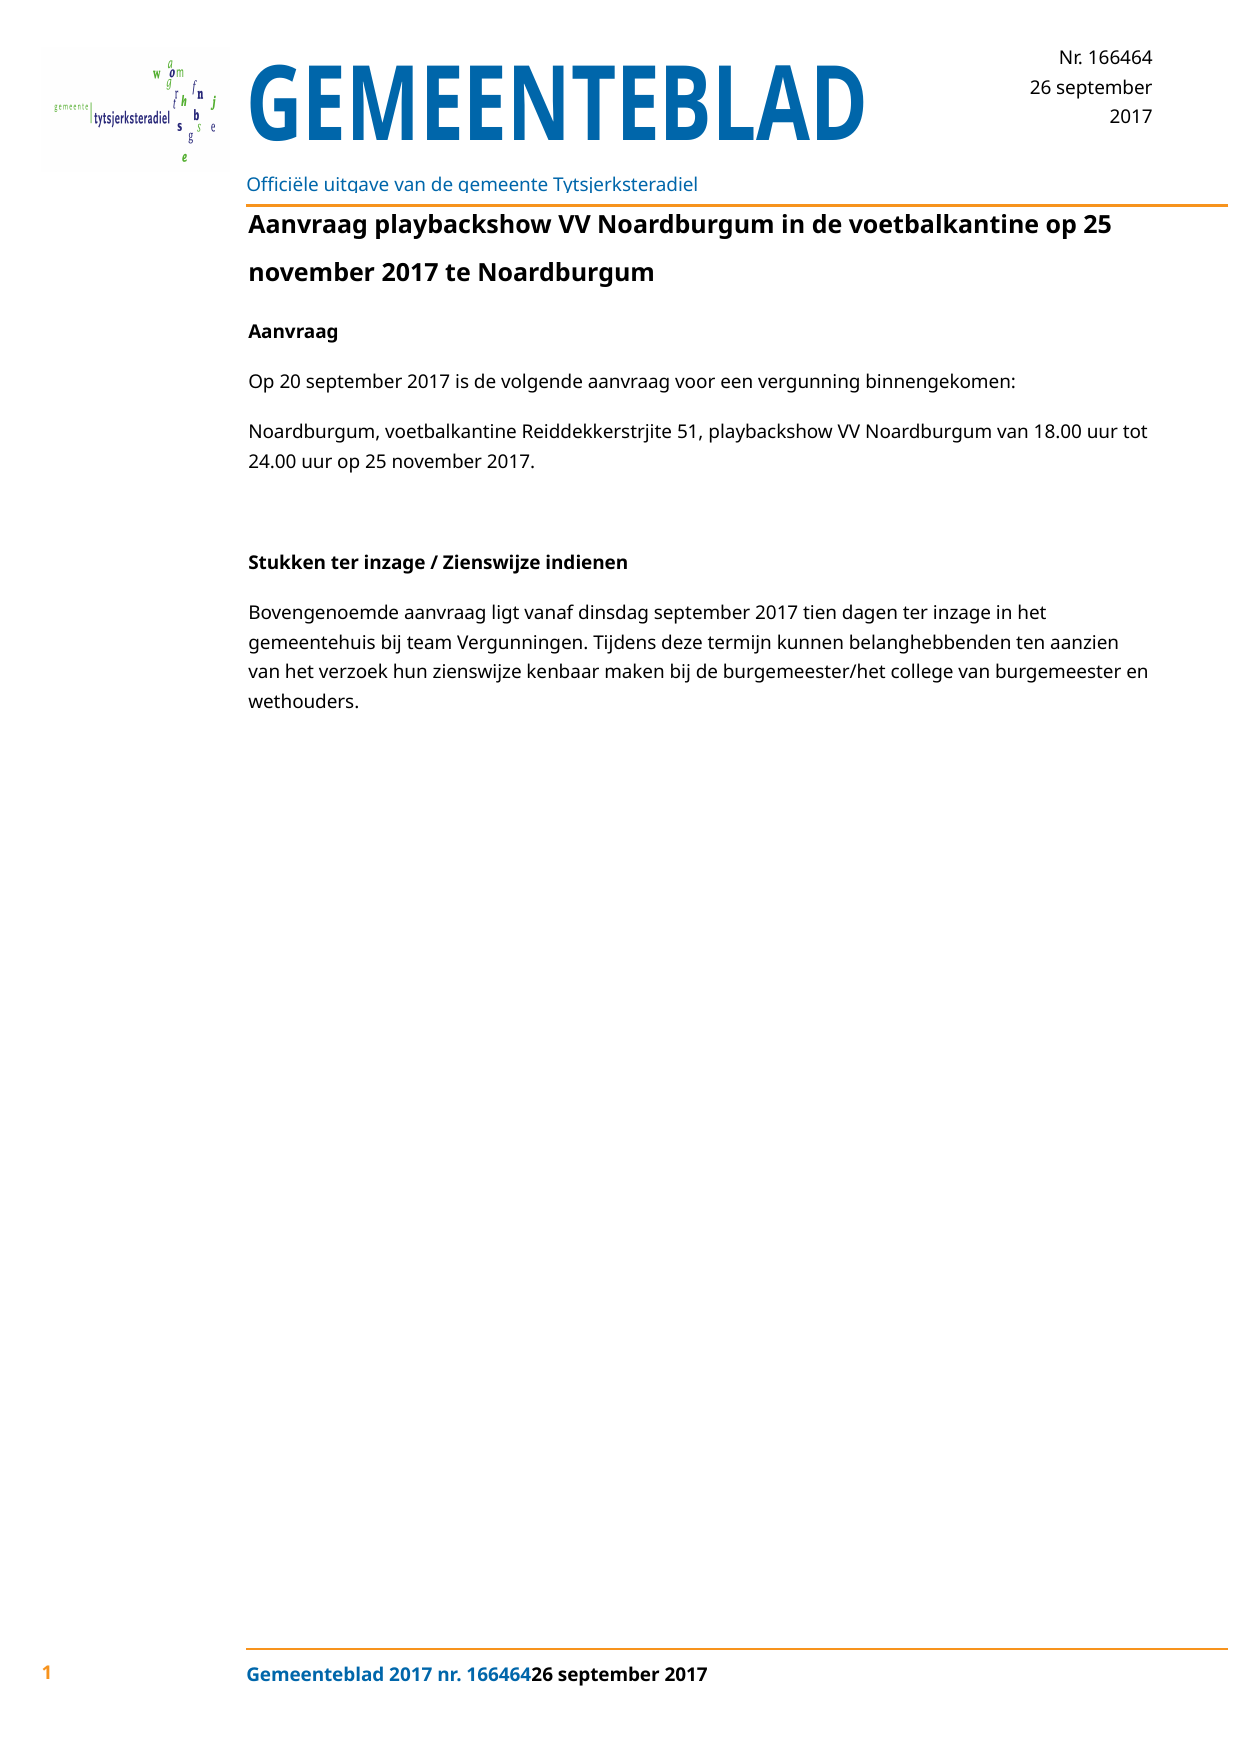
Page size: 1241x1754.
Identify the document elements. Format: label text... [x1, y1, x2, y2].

text Op 20 september 2017 is de volgende aanvraag voor een vergunning binnengekomen: [248, 368, 1152, 394]
text Stukken ter inzage / Zienswijze indienen [248, 549, 1152, 575]
text Aanvraag [248, 318, 1152, 344]
text Noardburgum, voetbalkantine Reiddekkerstrjite 51, playbackshow VV Noardburgum van 18.00 uur tot 24.00 uur op 25 november 2017. [248, 419, 1152, 474]
picture [41, 47, 231, 172]
text Bovengenoemde aanvraag ligt vanaf dinsdag september 2017 tien dagen ter inzage in het gemeentehuis bij team Vergunningen. Tijdens deze termijn kunnen belanghebbenden ten aanzien van het verzoek hun zienswijze kenbaar maken bij de burge­meester/het college van burgemeester en wethouders. [248, 599, 1152, 714]
text Aanvraag playbackshow VV Noardburgum in de voetbalkantine op 25 november 2017 te Noardburgum [248, 207, 1152, 288]
